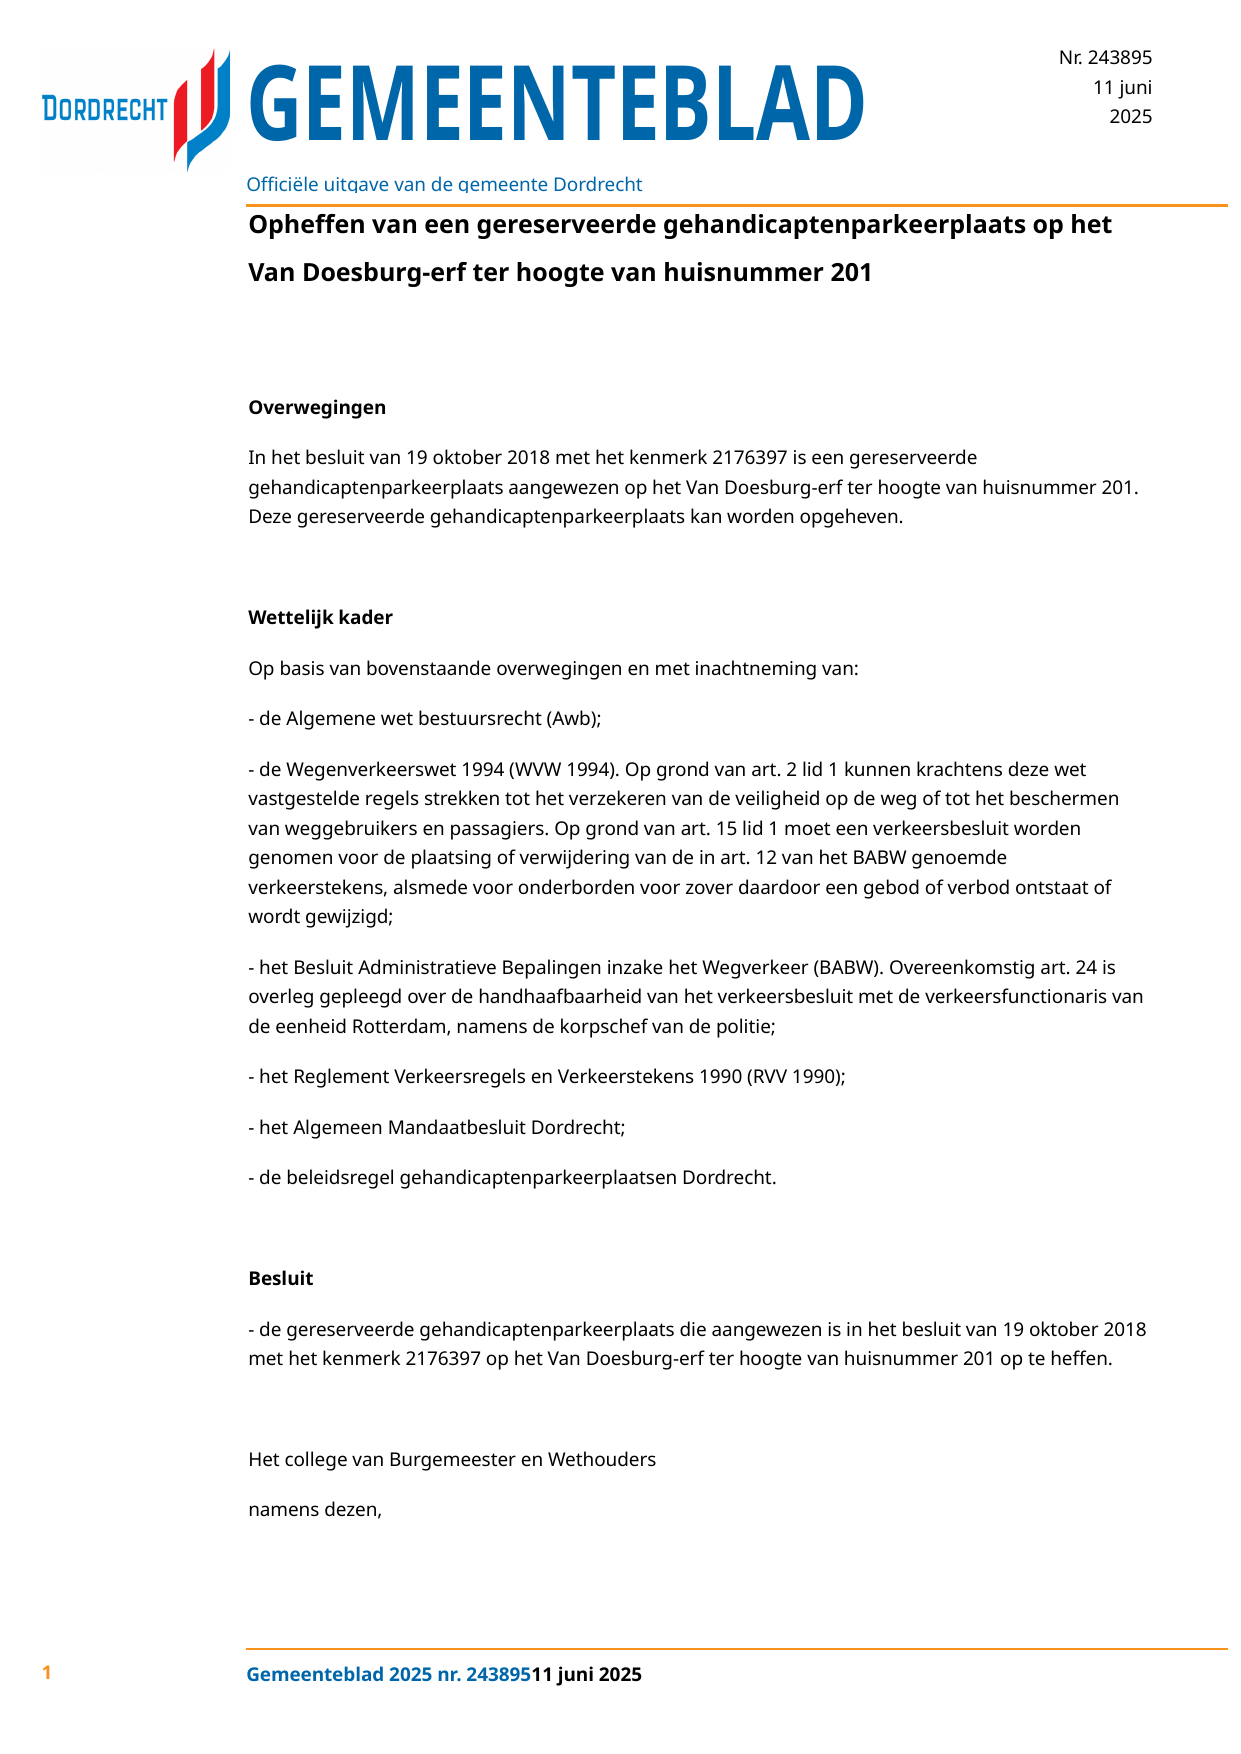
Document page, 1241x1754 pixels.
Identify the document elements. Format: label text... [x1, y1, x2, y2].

text Besluit [248, 1265, 1152, 1291]
text - het Besluit Administratieve Bepalingen inzake het Wegverkeer (BABW). Overeenkomstig art. 24 is overleg gepleegd over de handhaafbaarheid van het verkeersbesluit met de verkeersfunctionaris van de eenheid Rotterdam, namens de korpschef van de politie; [248, 954, 1152, 1039]
text In het besluit van 19 oktober 2018 met het kenmerk 2176397 is een gereserveerde gehandicaptenparkeerplaats aangewezen op het Van Doesburg-erf ter hoogte van huisnummer 201. Deze gereserveerde gehandicaptenparkeerplaats kan worden opgeheven. [248, 444, 1152, 529]
picture [41, 47, 231, 172]
text Het college van Burgemeester en Wethouders [248, 1446, 1152, 1472]
text Overwegingen [248, 394, 1152, 420]
text namens dezen, [248, 1497, 1152, 1522]
text - de Wegenverkeerswet 1994 (WVW 1994). Op grond van art. 2 lid 1 kunnen krachtens deze wet vastgestelde regels strekken tot het verzekeren van de veiligheid op de weg of tot het beschermen van weggebruikers en passagiers. Op grond van art. 15 lid 1 moet een verkeersbesluit worden genomen voor de plaatsing of verwijdering van de in art. 12 van het BABW genoemde verkeerstekens, alsmede voor onderborden voor zover daardoor een gebod of verbod ontstaat of wordt gewijzigd; [248, 756, 1152, 929]
text - de Algemene wet bestuursrecht (Awb); [248, 705, 1152, 731]
text Op basis van bovenstaande overwegingen en met inachtneming van: [248, 655, 1152, 681]
text Opheffen van een gereserveerde gehandicaptenparkeerplaats op het Van Doesburg-erf ter hoogte van huisnummer 201 [248, 207, 1152, 288]
text Wettelijk kader [248, 604, 1152, 630]
text - het Reglement Verkeersregels en Verkeerstekens 1990 (RVV 1990); [248, 1064, 1152, 1089]
text - de beleidsregel gehandicaptenparkeerplaatsen Dordrecht. [248, 1164, 1152, 1190]
text - het Algemeen Mandaatbesluit Dordrecht; [248, 1114, 1152, 1140]
text - de gereserveerde gehandicaptenparkeerplaats die aangewezen is in het besluit van 19 oktober 2018 met het kenmerk 2176397 op het Van Doesburg-erf ter hoogte van huisnummer 201 op te heffen. [248, 1316, 1152, 1371]
